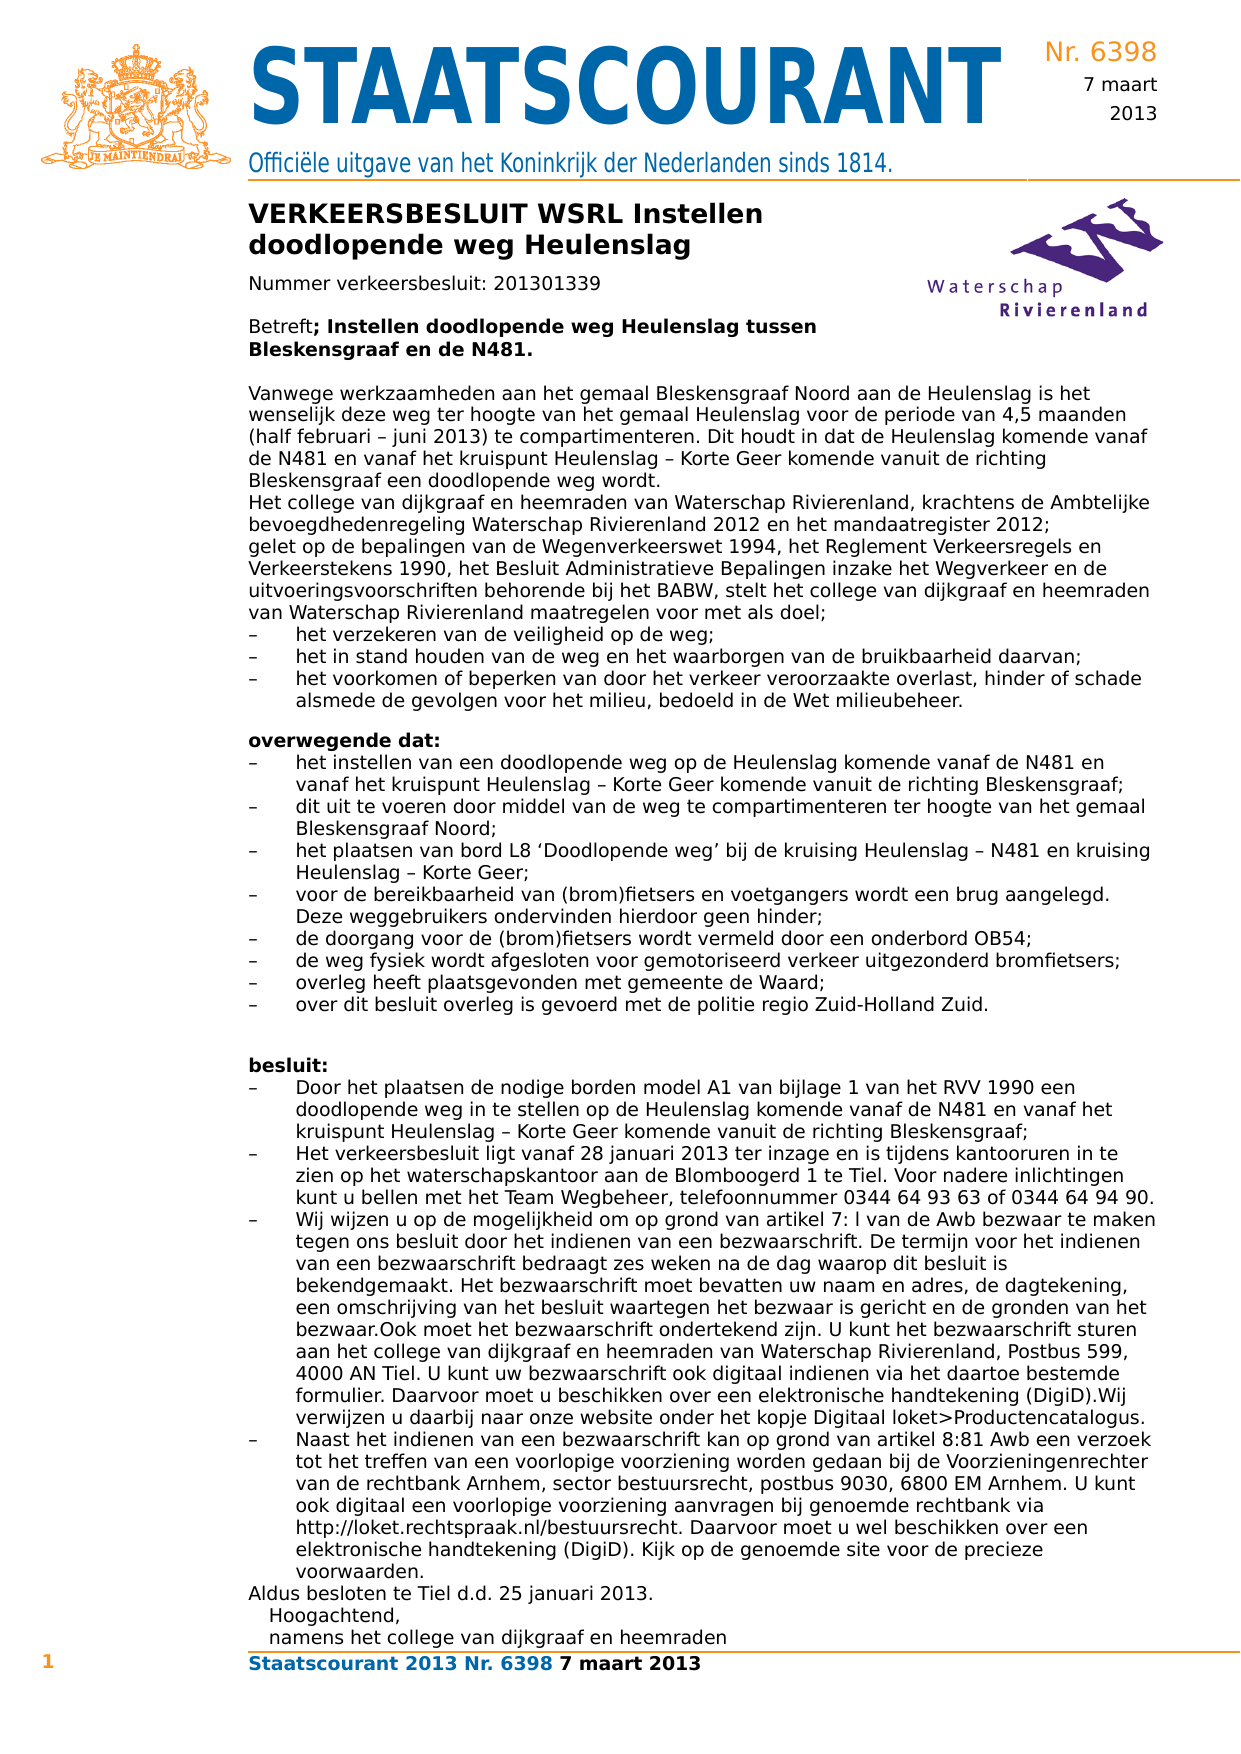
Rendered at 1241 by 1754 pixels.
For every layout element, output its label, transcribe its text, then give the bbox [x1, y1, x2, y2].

text Hoogachtend, [248, 1605, 1163, 1627]
text Betreft; Instellen doodlopende weg Heulenslag tussen Bleskensgraaf en de N481. [248, 316, 1163, 360]
text Vanwege werkzaamheden aan het gemaal Bleskensgraaf Noord aan de Heulenslag is het wenselijk deze weg ter hoogte van het gemaal Heulenslag voor de periode van 4,5 maanden (half februari – juni 2013) te compartimenteren. Dit houdt in dat de Heulenslag komende vanaf de N481 en vanaf het kruispunt Heulenslag – Korte Geer komende vanuit de richting Bleskensgraaf een doodlopende weg wordt. [248, 382, 1163, 492]
subtitle overwegende dat: [248, 730, 1163, 752]
list Door het plaatsen de nodige borden model A1 van bijlage 1 van het RVV 1990 een doodlopende weg in te stellen op de Heulenslag komende vanaf de N481 en vanaf het kruispunt Heulenslag – Korte Geer komende vanuit de richting Bleskensgraaf; [248, 1077, 1163, 1143]
list over dit besluit overleg is gevoerd met de politie regio Zuid-Holland Zuid. [248, 993, 1163, 1016]
list Het verkeersbesluit ligt vanaf 28 januari 2013 ter inzage en is tijdens kantooruren in te zien op het waterschapskantoor aan de Blomboogerd 1 te Tiel. Voor nadere inlichtingen kunt u bellen met het Team Wegbeheer, telefoonnummer 0344 64 93 63 of 0344 64 94 90. [248, 1143, 1163, 1209]
list dit uit te voeren door middel van de weg te compartimenteren ter hoogte van het gemaal Bleskensgraaf Noord; [248, 796, 1163, 840]
list Naast het indienen van een bezwaarschrift kan op grond van artikel 8:81 Awb een verzoek tot het treffen van een voorlopige voorziening worden gedaan bij de Voorzieningenrechter van de rechtbank Arnhem, sector bestuursrecht, postbus 9030, 6800 EM Arnhem. U kunt ook digitaal een voorlopige voorziening aanvragen bij genoemde rechtbank via http://loket.rechtspraak.nl/bestuursrecht. Daarvoor moet u wel beschikken over een elektronische handtekening (DigiD). Kijk op de genoemde site voor de precieze voorwaarden. [248, 1429, 1163, 1583]
text gelet op de bepalingen van de Wegenverkeerswet 1994, het Reglement Verkeersregels en Verkeerstekens 1990, het Besluit Administratieve Bepalingen inzake het Wegverkeer en de uitvoeringsvoorschriften behorende bij het BABW, stelt het college van dijkgraaf en heemraden van Waterschap Rivierenland maatregelen voor met als doel; [248, 536, 1163, 624]
list Wij wijzen u op de mogelijkheid om op grond van artikel 7: l van de Awb bezwaar te maken tegen ons besluit door het indienen van een bezwaarschrift. De termijn voor het indienen van een bezwaarschrift bedraagt zes weken na de dag waarop dit besluit is bekendgemaakt. Het bezwaarschrift moet bevatten uw naam en adres, de dagtekening, een omschrijving van het besluit waartegen het bezwaar is gericht en de gronden van het bezwaar.Ook moet het bezwaarschrift ondertekend zijn. U kunt het bezwaarschrift sturen aan het college van dijkgraaf en heemraden van Waterschap Rivierenland, Postbus 599, 4000 AN Tiel. U kunt uw bezwaarschrift ook digitaal indienen via het daartoe bestemde formulier. Daarvoor moet u beschikken over een elektronische handtekening (DigiD).Wij verwijzen u daarbij naar onze website onder het kopje Digitaal loket>Productencatalogus. [248, 1209, 1163, 1429]
text Het college van dijkgraaf en heemraden van Waterschap Rivierenland, krachtens de Ambtelijke bevoegdhedenregeling Waterschap Rivierenland 2012 en het mandaatregister 2012; [248, 492, 1163, 536]
list het verzekeren van de veiligheid op de weg; [248, 624, 1163, 646]
list de doorgang voor de (brom)fietsers wordt vermeld door een onderbord OB54; [248, 928, 1163, 949]
text Aldus besloten te Tiel d.d. 25 januari 2013. [248, 1583, 1163, 1605]
list overleg heeft plaatsgevonden met gemeente de Waard; [248, 972, 1163, 993]
list het voorkomen of beperken van door het verkeer veroorzaakte overlast, hinder of schade alsmede de gevolgen voor het milieu, bedoeld in de Wet milieubeheer. [248, 668, 1163, 712]
list de weg fysiek wordt afgesloten voor gemotoriseerd verkeer uitgezonderd bromfietsers; [248, 949, 1163, 972]
list het plaatsen van bord L8 ‘Doodlopende weg’ bij de kruising Heulenslag – N481 en kruising Heulenslag – Korte Geer; [248, 840, 1163, 884]
text namens het college van dijkgraaf en heemraden [248, 1627, 1163, 1649]
picture [927, 198, 1164, 317]
list het instellen van een doodlopende weg op de Heulenslag komende vanaf de N481 en vanaf het kruispunt Heulenslag – Korte Geer komende vanuit de richting Bleskensgraaf; [248, 752, 1163, 796]
text besluit: [248, 1055, 1163, 1077]
list het in stand houden van de weg en het waarborgen van de bruikbaarheid daarvan; [248, 646, 1163, 668]
text Nummer verkeersbesluit: 201301339 [248, 272, 927, 294]
subtitle VERKEERSBESLUIT WSRL Instellen doodlopende weg Heulenslag [248, 199, 927, 261]
list voor de bereikbaarheid van (brom)fietsers en voetgangers wordt een brug aangelegd. Deze weggebruikers ondervinden hierdoor geen hinder; [248, 884, 1163, 928]
picture [41, 44, 231, 169]
